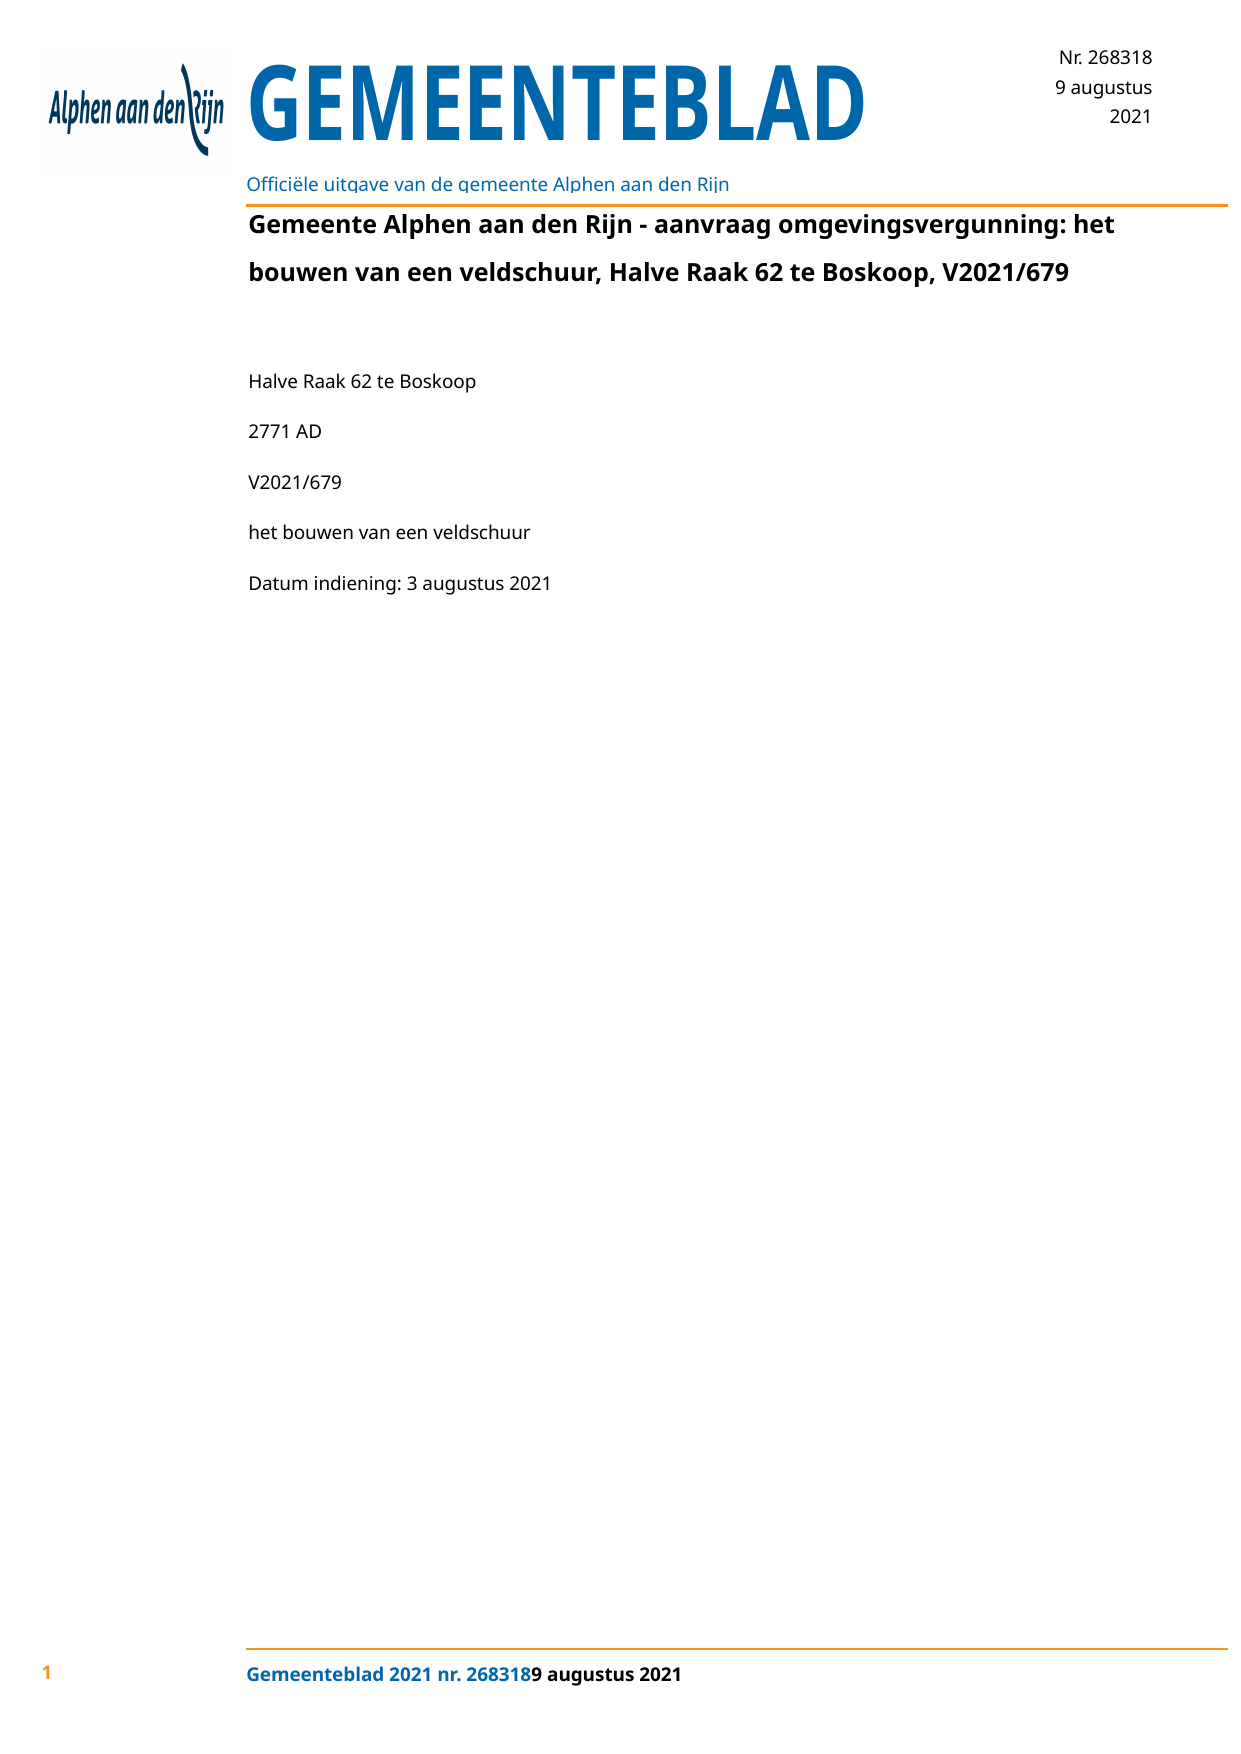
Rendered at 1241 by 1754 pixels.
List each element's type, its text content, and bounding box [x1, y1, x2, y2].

text Halve Raak 62 te Boskoop [248, 368, 1152, 394]
text Gemeente Alphen aan den Rijn - aanvraag omgevingsvergunning: het bouwen van een veldschuur, Halve Raak 62 te Boskoop, V2021/679 [248, 207, 1152, 288]
picture [41, 47, 231, 172]
text Datum indiening: 3 augustus 2021 [248, 570, 1152, 596]
text V2021/679 [248, 469, 1152, 495]
text 2771 AD [248, 419, 1152, 444]
text het bouwen van een veldschuur [248, 519, 1152, 545]
